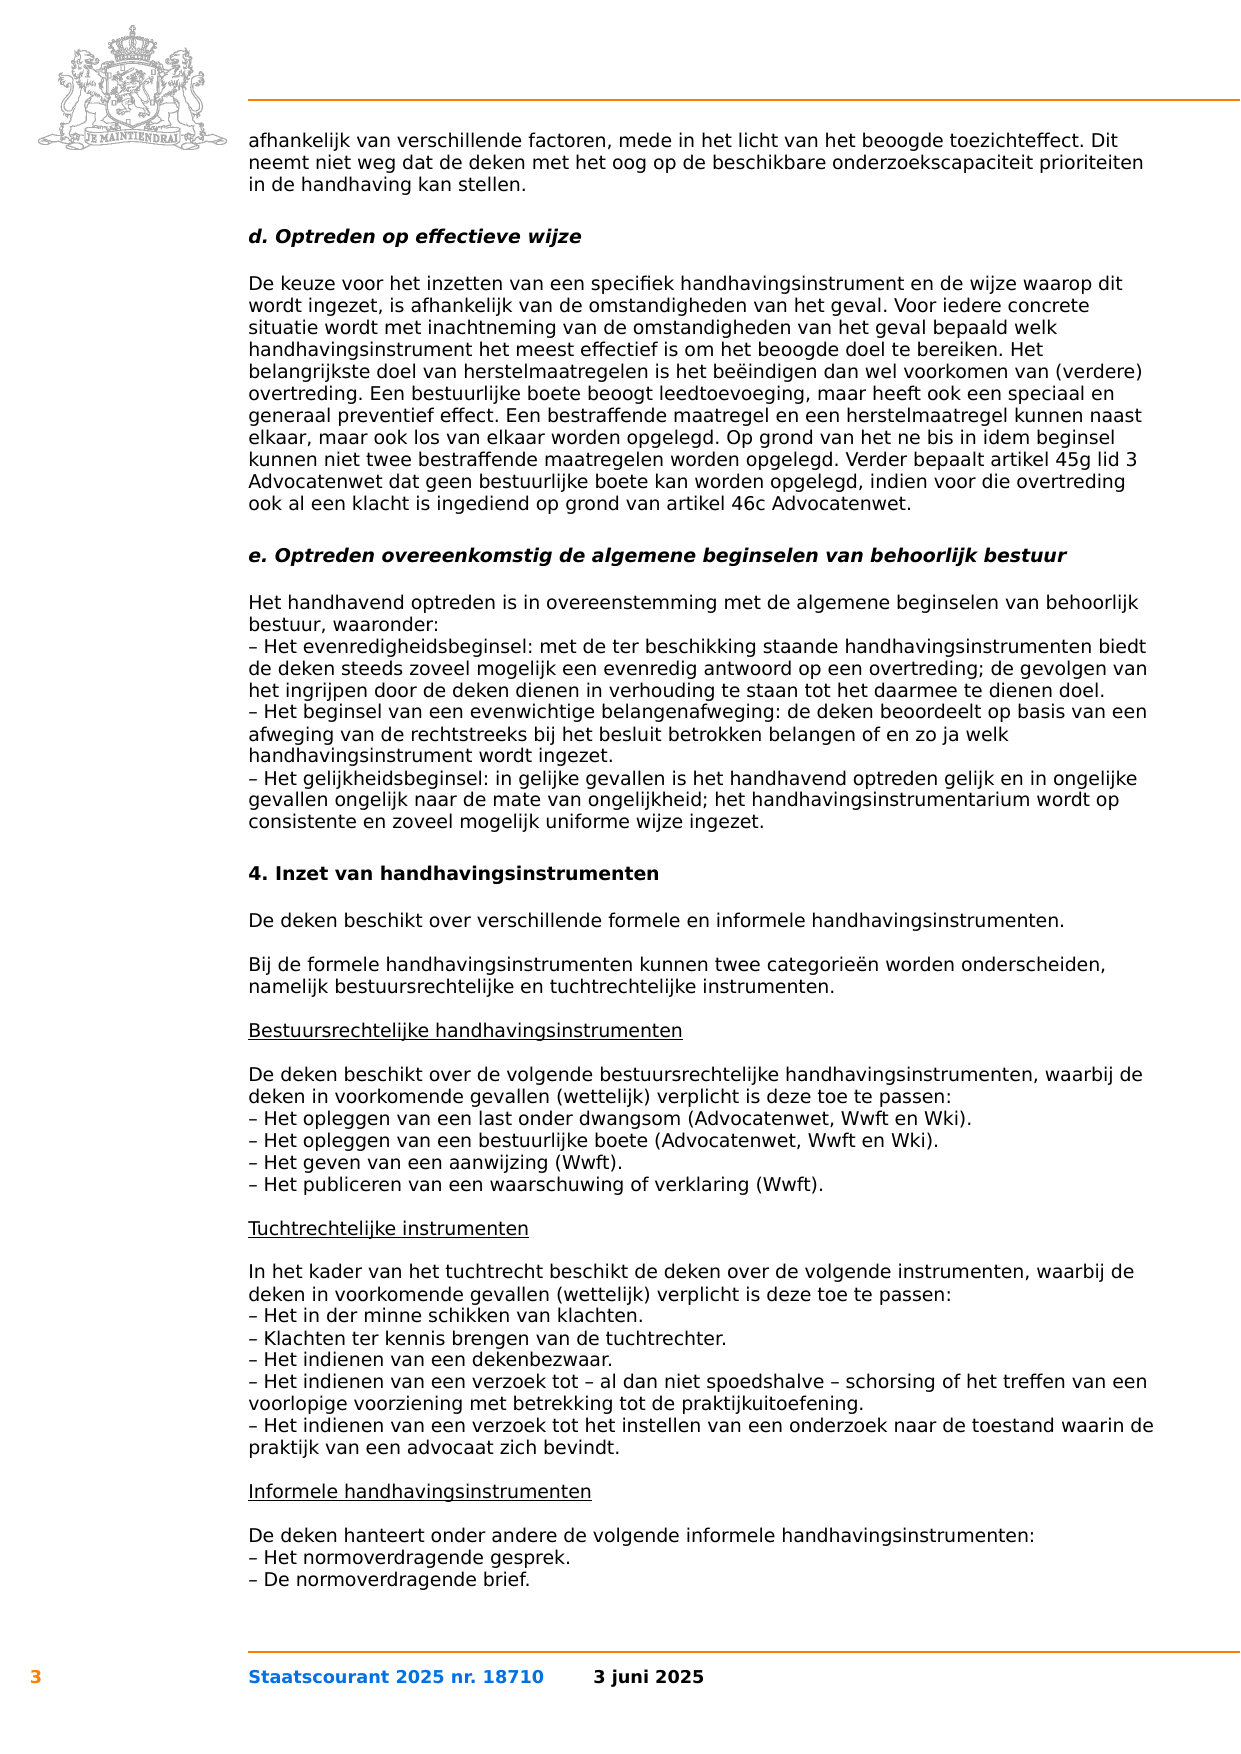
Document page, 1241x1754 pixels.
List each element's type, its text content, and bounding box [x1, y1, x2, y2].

text – De normoverdragende brief. [248, 1569, 1163, 1591]
subtitle 4. Inzet van handhavingsinstrumenten [248, 863, 1163, 885]
subtitle Tuchtrechtelijke instrumenten [248, 1218, 1163, 1239]
text – Het gelijkheidsbeginsel: in gelijke gevallen is het handhavend optreden gelijk en in ongelijke gevallen ongelijk naar de mate van ongelijkheid; het handhavingsinstrumentarium wordt op consistente en zoveel mogelijk uniforme wijze ingezet. [248, 767, 1163, 833]
text – Het indienen van een verzoek tot – al dan niet spoedshalve – schorsing of het treffen van een voorlopige voorziening met betrekking tot de praktijkuitoefening. [248, 1371, 1163, 1415]
subtitle d. Optreden op effectieve wijze [248, 226, 1163, 248]
text – Het indienen van een verzoek tot het instellen van een onderzoek naar de toestand waarin de praktijk van een advocaat zich bevindt. [248, 1415, 1163, 1459]
text – Het opleggen van een last onder dwangsom (Advocatenwet, Wwft en Wki). [248, 1108, 1163, 1130]
text In het kader van het tuchtrecht beschikt de deken over de volgende instrumenten, waarbij de deken in voorkomende gevallen (wettelijk) verplicht is deze toe te passen: [248, 1261, 1163, 1305]
text – Het evenredigheidsbeginsel: met de ter beschikking staande handhavingsinstrumenten biedt de deken steeds zoveel mogelijk een evenredig antwoord op een overtreding; de gevolgen van het ingrijpen door de deken dienen in verhouding te staan tot het daarmee te dienen doel. [248, 636, 1163, 701]
text – Klachten ter kennis brengen van de tuchtrechter. [248, 1327, 1163, 1349]
text afhankelijk van verschillende factoren, mede in het licht van het beoogde toezichteffect. Dit neemt niet weg dat de deken met het oog op de beschikbare onderzoekscapaciteit prioriteiten in de handhaving kan stellen. [248, 130, 1163, 196]
subtitle e. Optreden overeenkomstig de algemene beginselen van behoorlijk bestuur [248, 544, 1163, 567]
subtitle Informele handhavingsinstrumenten [248, 1481, 1163, 1503]
text – Het opleggen van een bestuurlijke boete (Advocatenwet, Wwft en Wki). [248, 1130, 1163, 1152]
text De deken hanteert onder andere de volgende informele handhavingsinstrumenten: [248, 1525, 1163, 1547]
picture [38, 25, 227, 150]
text Bij de formele handhavingsinstrumenten kunnen twee categorieën worden onderscheiden, namelijk bestuursrechtelijke en tuchtrechtelijke instrumenten. [248, 954, 1163, 998]
text – Het in der minne schikken van klachten. [248, 1305, 1163, 1327]
text – Het publiceren van een waarschuwing of verklaring (Wwft). [248, 1174, 1163, 1196]
text De keuze voor het inzetten van een specifiek handhavingsinstrument en de wijze waarop dit wordt ingezet, is afhankelijk van de omstandigheden van het geval. Voor iedere concrete situatie wordt met inachtneming van de omstandigheden van het geval bepaald welk handhavingsinstrument het meest effectief is om het beoogde doel te bereiken. Het belangrijkste doel van herstelmaatregelen is het beëindigen dan wel voorkomen van (verdere) overtreding. Een bestuurlijke boete beoogt leedtoevoeging, maar heeft ook een speciaal en generaal preventief effect. Een bestraffende maatregel en een herstelmaatregel kunnen naast elkaar, maar ook los van elkaar worden opgelegd. Op grond van het ne bis in idem beginsel kunnen niet twee bestraffende maatregelen worden opgelegd. Verder bepaalt artikel 45g lid 3 Advocatenwet dat geen bestuurlijke boete kan worden opgelegd, indien voor die overtreding ook al een klacht is ingediend op grond van artikel 46c Advocatenwet. [248, 273, 1163, 514]
text Het handhavend optreden is in overeenstemming met de algemene beginselen van behoorlijk bestuur, waaronder: [248, 592, 1163, 636]
text – Het beginsel van een evenwichtige belangenafweging: de deken beoordeelt op basis van een afweging van de rechtstreeks bij het besluit betrokken belangen of en zo ja welk handhavingsinstrument wordt ingezet. [248, 701, 1163, 767]
text – Het indienen van een dekenbezwaar. [248, 1349, 1163, 1371]
text De deken beschikt over verschillende formele en informele handhavingsinstrumenten. [248, 910, 1163, 932]
text De deken beschikt over de volgende bestuursrechtelijke handhavingsinstrumenten, waarbij de deken in voorkomende gevallen (wettelijk) verplicht is deze toe te passen: [248, 1064, 1163, 1108]
subtitle Bestuursrechtelijke handhavingsinstrumenten [248, 1020, 1163, 1042]
text – Het geven van een aanwijzing (Wwft). [248, 1152, 1163, 1174]
text – Het normoverdragende gesprek. [248, 1547, 1163, 1569]
